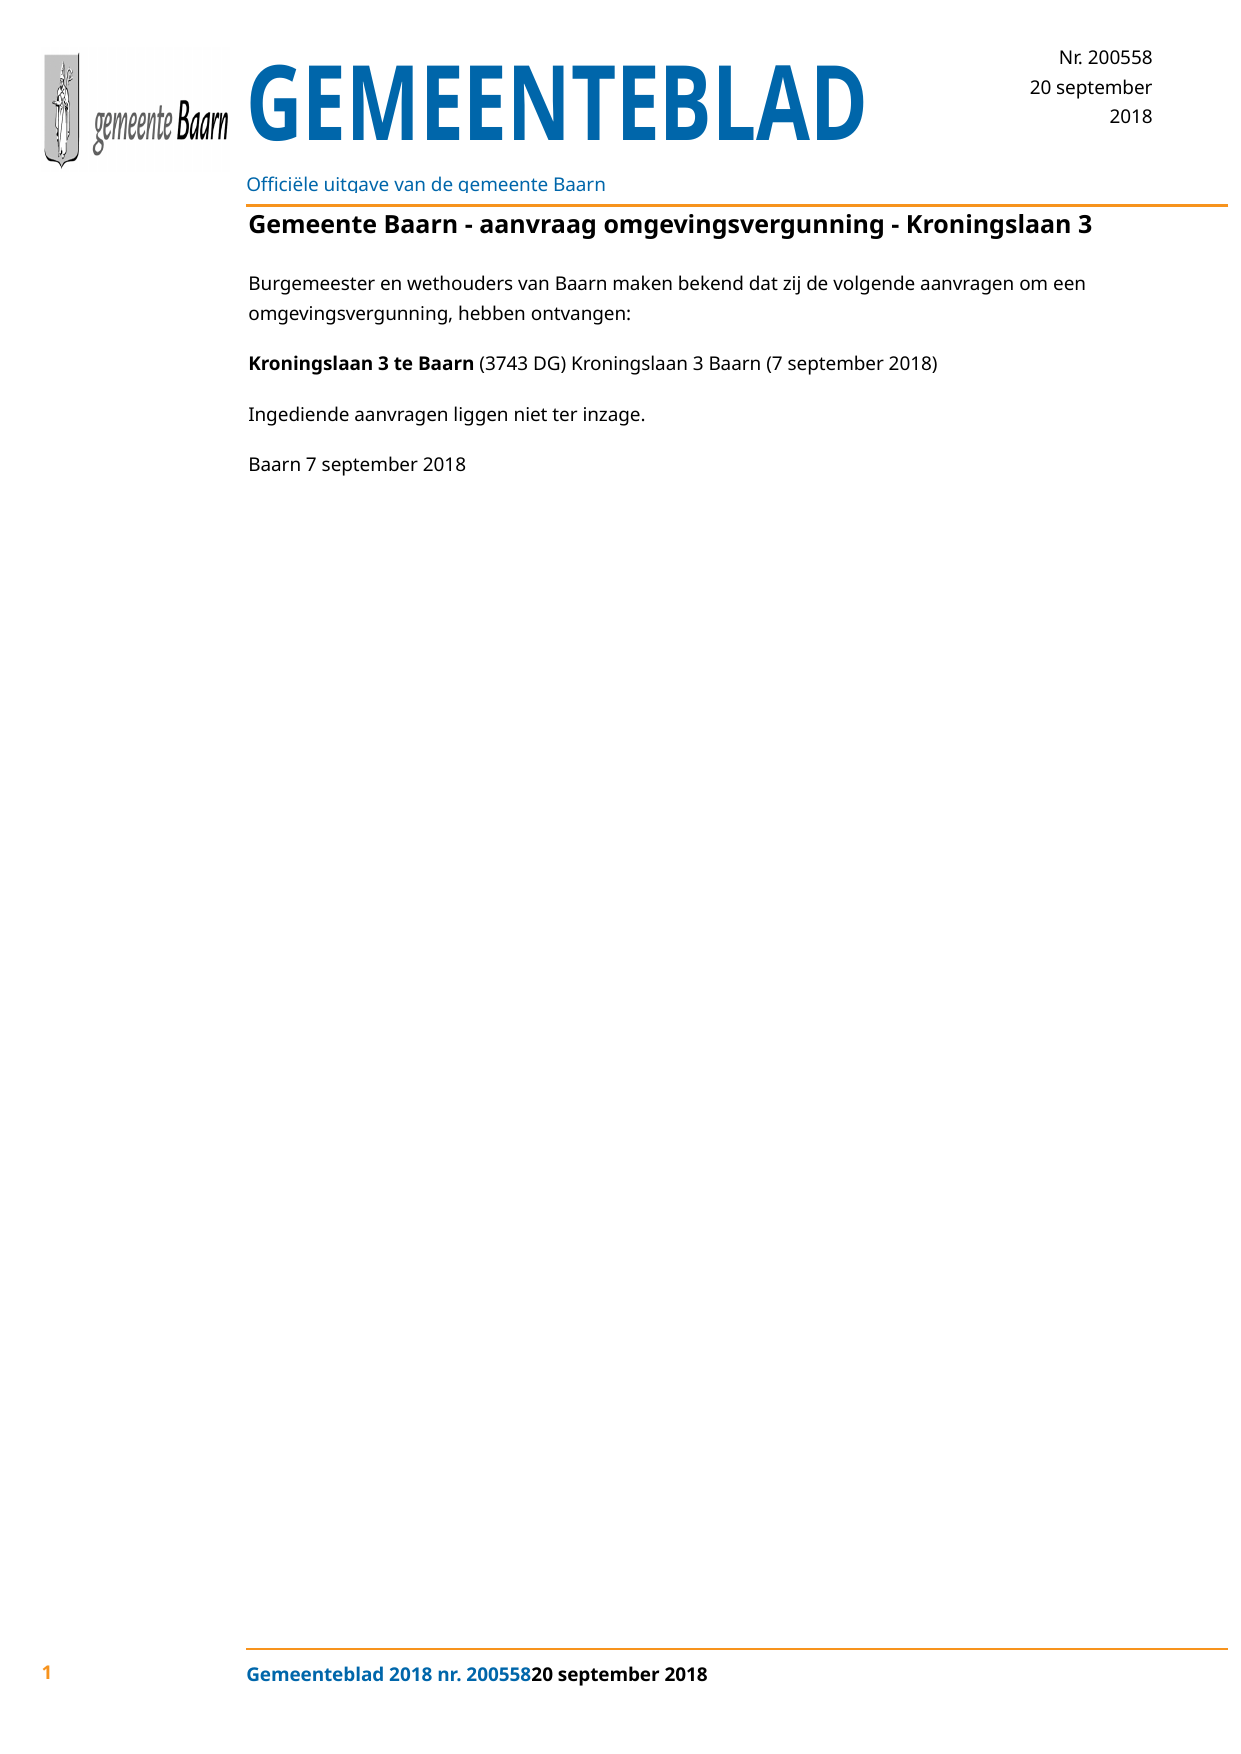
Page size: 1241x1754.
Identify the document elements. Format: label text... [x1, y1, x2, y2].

text Kroningslaan 3 te Baarn (3743 DG) Kroningslaan 3 Baarn (7 september 2018) [248, 350, 1152, 376]
text Ingediende aanvragen liggen niet ter inzage. [248, 401, 1152, 426]
picture [41, 47, 231, 172]
text Gemeente Baarn - aanvraag omgevingsvergunning - Kroningslaan 3 [248, 207, 1152, 241]
text Burgemeester en wethouders van Baarn maken bekend dat zij de volgende aanvragen om een omgevingsvergunning, hebben ontvangen: [248, 270, 1152, 326]
text Baarn 7 september 2018 [248, 451, 1152, 477]
